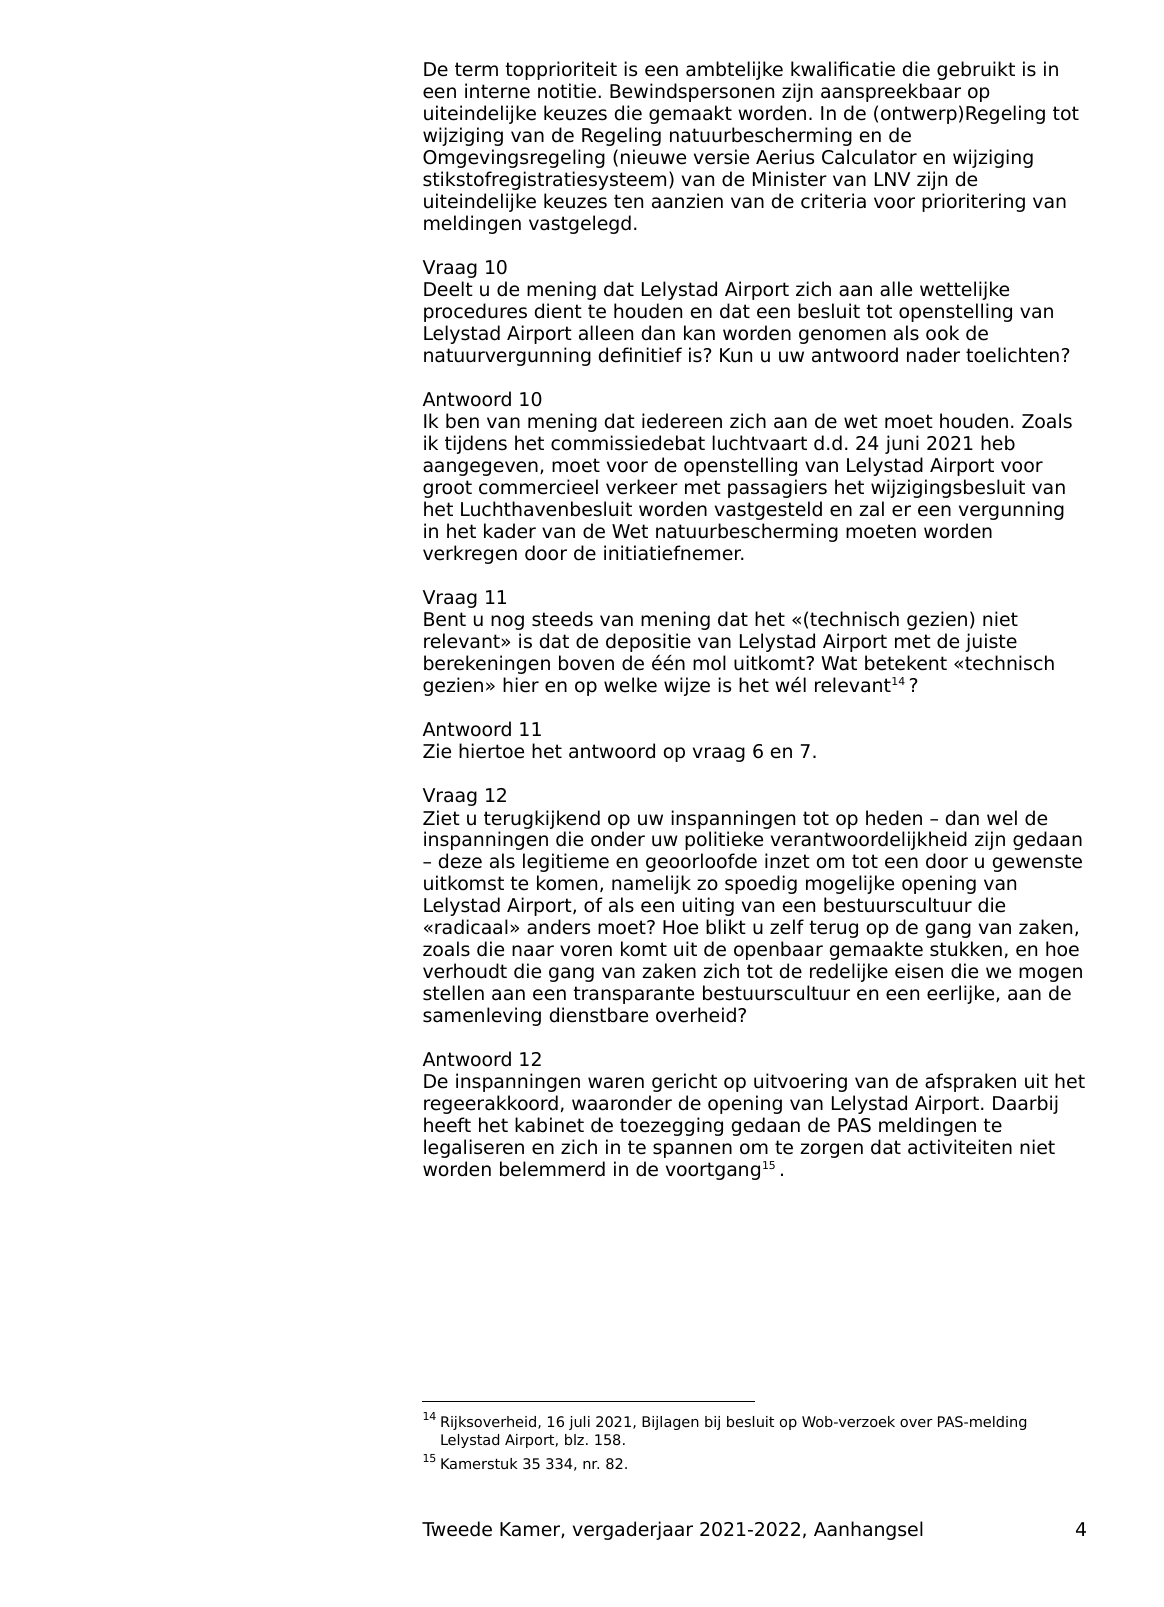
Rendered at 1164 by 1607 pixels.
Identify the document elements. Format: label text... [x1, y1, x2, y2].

text Ik ben van mening dat iedereen zich aan de wet moet houden. Zoals ik tijdens het commissiedebat luchtvaart d.d. 24 juni 2021 heb aangegeven, moet voor de openstelling van Lelystad Airport voor groot commercieel verkeer met passagiers het wijzigingsbesluit van het Luchthavenbesluit worden vastgesteld en zal er een vergunning in het kader van de Wet natuurbescherming moeten worden verkregen door de initiatiefnemer. [422, 411, 1087, 565]
text Ziet u terugkijkend op uw inspanningen tot op heden – dan wel de inspanningen die onder uw politieke verantwoordelijkheid zijn gedaan – deze als legitieme en geoorloofde inzet om tot een door u gewenste uitkomst te komen, namelijk zo spoedig mogelijke opening van Lelystad Airport, of als een uiting van een bestuurscultuur die «radicaal» anders moet? Hoe blikt u zelf terug op de gang van zaken, zoals die naar voren komt uit de openbaar gemaakte stukken, en hoe verhoudt die gang van zaken zich tot de redelijke eisen die we mogen stellen aan een transparante bestuurscultuur en een eerlijke, aan de samenleving dienstbare overheid? [422, 807, 1087, 1027]
text De term topprioriteit is een ambtelijke kwalificatie die gebruikt is in een interne notitie. Bewindspersonen zijn aanspreekbaar op uiteindelijke keuzes die gemaakt worden. In de (ontwerp)Regeling tot wijziging van de Regeling natuurbescherming en de Omgevingsregeling (nieuwe versie Aerius Calculator en wijziging stikstofregistratiesysteem) van de Minister van LNV zijn de uiteindelijke keuzes ten aanzien van de criteria voor prioritering van meldingen vastgelegd. [422, 59, 1087, 235]
text Vraag 11 [422, 587, 1087, 609]
text Antwoord 12 [422, 1049, 1087, 1071]
text Zie hiertoe het antwoord op vraag 6 en 7. [422, 741, 1087, 763]
text Vraag 12 [422, 785, 1087, 807]
text Deelt u de mening dat Lelystad Airport zich aan alle wettelijke procedures dient te houden en dat een besluit tot openstelling van Lelystad Airport alleen dan kan worden genomen als ook de natuurvergunning definitief is? Kun u uw antwoord nader toelichten? [422, 279, 1087, 367]
text Bent u nog steeds van mening dat het «(technisch gezien) niet relevant» is dat de depositie van Lelystad Airport met de juiste berekeningen boven de één mol uitkomt? Wat betekent «technisch gezien» hier en op welke wijze is het wél relevant? [422, 609, 1087, 697]
text Antwoord 10 [422, 389, 1087, 411]
text Rijksoverheid, 16 juli 2021, Bijlagen bij besluit op Wob-verzoek over PAS-melding Lelystad Airport, blz. 158. [422, 1410, 1087, 1449]
text Kamerstuk 35 334, nr. 82. [422, 1452, 1087, 1474]
text Antwoord 11 [422, 719, 1087, 741]
text Vraag 10 [422, 257, 1087, 279]
text De inspanningen waren gericht op uitvoering van de afspraken uit het regeerakkoord, waaronder de opening van Lelystad Airport. Daarbij heeft het kabinet de toezegging gedaan de PAS meldingen te legaliseren en zich in te spannen om te zorgen dat activiteiten niet worden belemmerd in de voortgang. [422, 1071, 1087, 1181]
